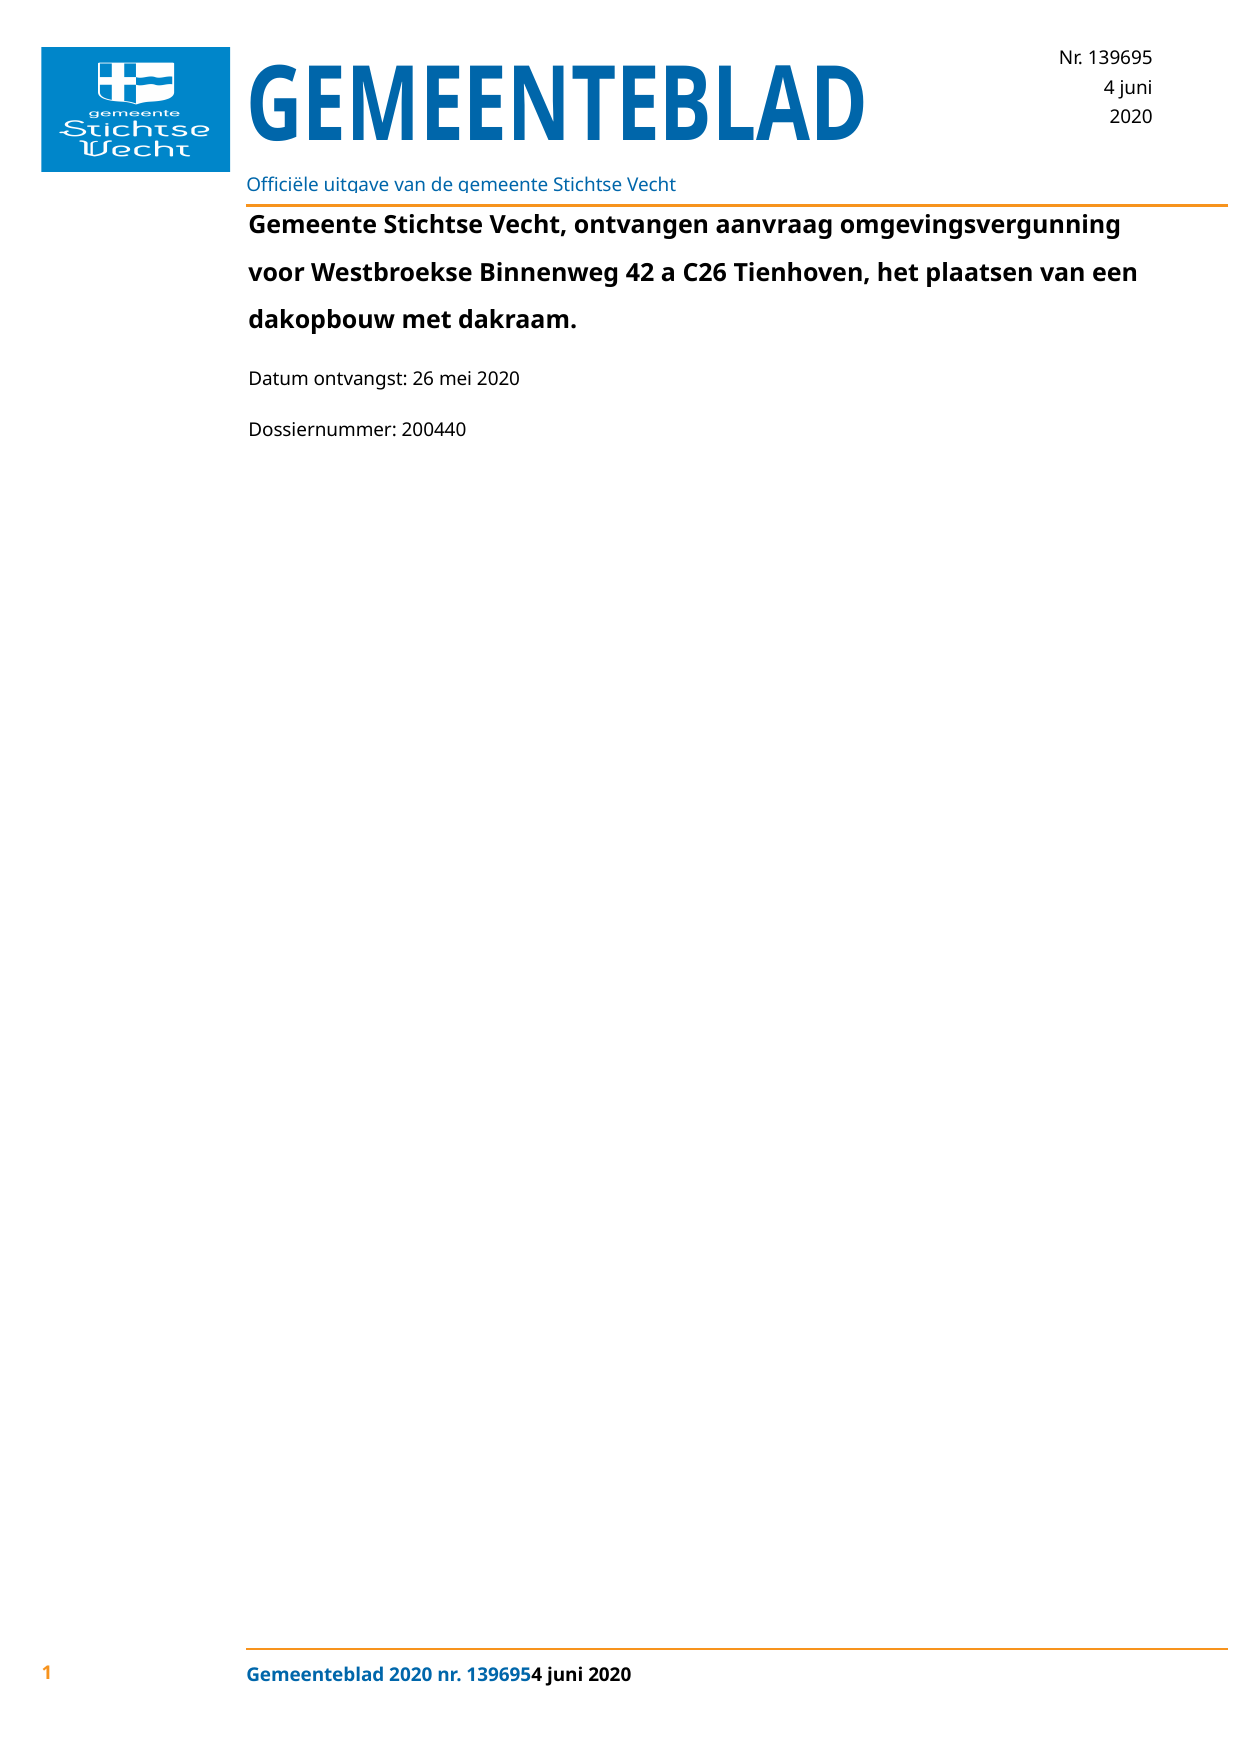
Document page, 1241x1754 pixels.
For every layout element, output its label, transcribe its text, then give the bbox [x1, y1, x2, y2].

picture [137, 63, 174, 103]
text Datum ontvangst: 26 mei 2020 [248, 366, 1152, 391]
text Gemeente Stichtse Vecht, ontvangen aanvraag omgevingsvergunning voor Westbroekse Binnenweg 42 a C26 Tienhoven, het plaatsen van een dakopbouw met dakraam. [248, 207, 1152, 336]
picture [99, 63, 135, 101]
text Dossiernummer: 200440 [248, 416, 1152, 442]
